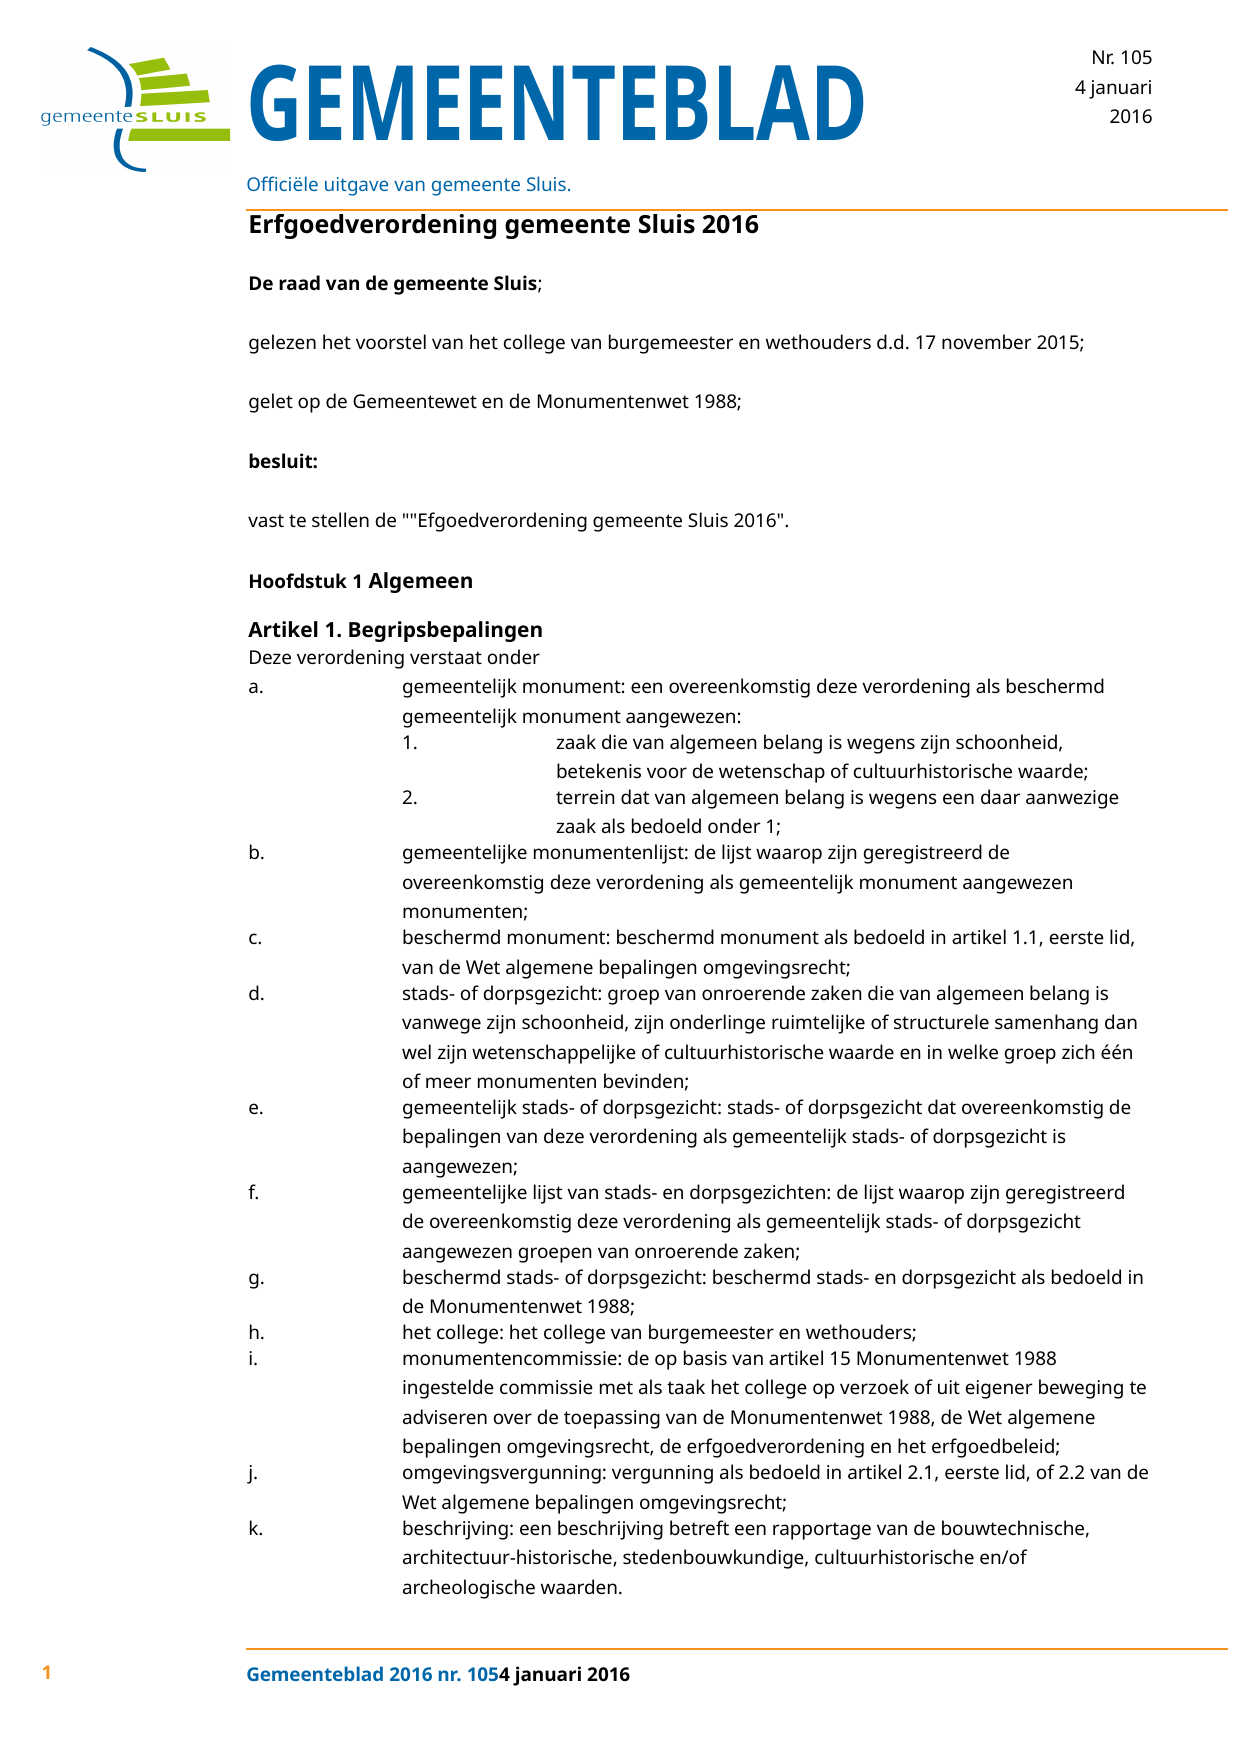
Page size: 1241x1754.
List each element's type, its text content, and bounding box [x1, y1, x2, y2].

table_cell c. [248, 924, 402, 980]
table_header gemeentelijk monument: een overeenkomstig deze verordening als beschermd gemeentelijk monument aangewezen: [402, 674, 1152, 729]
table_cell [248, 784, 402, 839]
text besluit: [248, 448, 1152, 473]
table_cell j. [248, 1460, 402, 1515]
table_cell b. [248, 840, 402, 924]
text Artikel 1. Begripsbepalingen [248, 615, 1152, 644]
table_cell i. [248, 1345, 402, 1459]
table_cell gemeentelijke lijst van stads- en dorpsgezichten: de lijst waarop zijn geregistreerd de overeenkomstig deze verordening als gemeentelijk stads- of dorpsgezicht aangewezen groepen van onroerende zaken; [402, 1179, 1152, 1264]
table_cell stads- of dorpsgezicht: groep van onroerende zaken die van algemeen belang is vanwege zijn schoonheid, zijn onderlinge ruimtelijke of structurele samenhang dan wel zijn wetenschappelijke of cultuurhistorische waarde en in welke groep zich één of meer monumenten bevinden; [402, 980, 1152, 1094]
text De raad van de gemeente Sluis; [248, 270, 1152, 296]
table_cell e. [248, 1094, 402, 1179]
text Deze verordening verstaat onder [248, 644, 1152, 669]
table_cell 2. [402, 784, 556, 839]
table_cell het college: het college van burgemeester en wethouders; [402, 1319, 1152, 1345]
table_cell gemeentelijk stads- of dorpsgezicht: stads- of dorpsgezicht dat overeenkomstig de bepalingen van deze verordening als gemeentelijk stads- of dorpsgezicht is aangewezen; [402, 1094, 1152, 1179]
table_cell monumentencommissie: de op basis van artikel 15 Monumentenwet 1988 ingestelde commissie met als taak het college op verzoek of uit eigener beweging te adviseren over de toepassing van de Monumentenwet 1988, de Wet algemene bepalingen omgevingsrecht, de erfgoedverordening en het erfgoedbeleid; [402, 1345, 1152, 1459]
table_cell d. [248, 980, 402, 1094]
table_cell g. [248, 1264, 402, 1319]
table_cell [248, 729, 402, 784]
table_cell f. [248, 1179, 402, 1264]
table_cell zaak die van algemeen belang is wegens zijn schoonheid, betekenis voor de wetenschap of cultuurhistorische waarde; [556, 729, 1152, 784]
text gelezen het voorstel van het college van burgemeester en wethouders d.d. 17 november 2015; [248, 329, 1152, 355]
table_cell beschrijving: een beschrijving betreft een rapportage van de bouwtechnische, architectuur-historische, stedenbouwkundige, cultuurhistorische en/of archeologische waarden. [402, 1515, 1152, 1600]
table_cell h. [248, 1319, 402, 1345]
text vast te stellen de ""Efgoedverordening gemeente Sluis 2016". [248, 507, 1152, 533]
picture [41, 47, 231, 172]
table_cell gemeentelijke monumentenlijst: de lijst waarop zijn geregistreerd de overeenkomstig deze verordening als gemeentelijk monument aangewezen monumenten; [402, 840, 1152, 924]
text gelet op de Gemeentewet en de Monumentenwet 1988; [248, 389, 1152, 414]
table_cell beschermd stads- of dorpsgezicht: beschermd stads- en dorpsgezicht als bedoeld in de Monumentenwet 1988; [402, 1264, 1152, 1319]
table_header a. [248, 674, 402, 729]
table_cell omgevingsvergunning: vergunning als bedoeld in artikel 2.1, eerste lid, of 2.2 van de Wet algemene bepalingen omgevingsrecht; [402, 1460, 1152, 1515]
table_cell k. [248, 1515, 402, 1600]
text Erfgoedverordening gemeente Sluis 2016 [248, 211, 1152, 241]
table_cell 1. [402, 729, 556, 784]
table_cell terrein dat van algemeen belang is wegens een daar aanwezige zaak als bedoeld onder 1; [556, 784, 1152, 839]
table_cell beschermd monument: beschermd monument als bedoeld in artikel 1.1, eerste lid, van de Wet algemene bepalingen omgevingsrecht; [402, 924, 1152, 980]
text Hoofdstuk 1 Algemeen [248, 566, 1152, 594]
